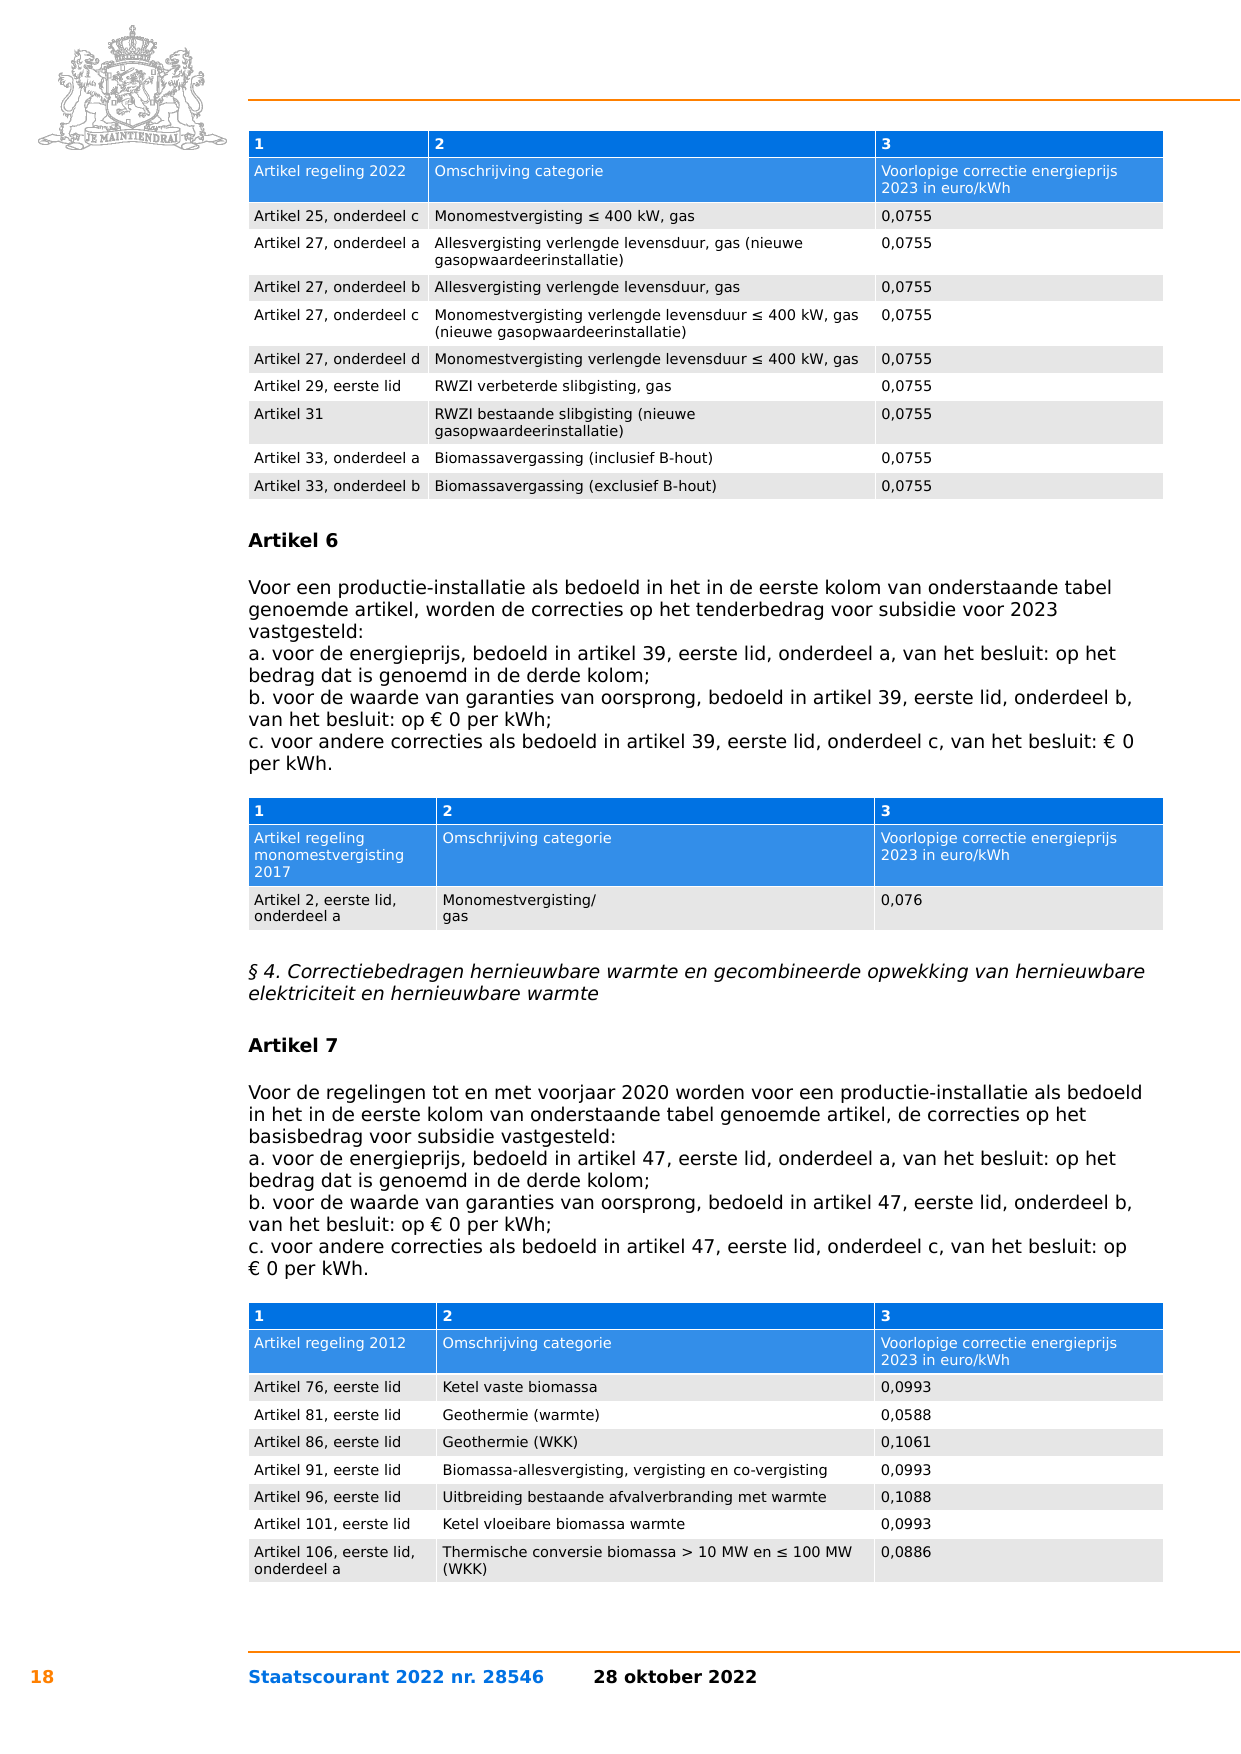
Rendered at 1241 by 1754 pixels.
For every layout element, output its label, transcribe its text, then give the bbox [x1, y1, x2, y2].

text c. voor andere correcties als bedoeld in artikel 47, eerste lid, onderdeel c, van het besluit: op € 0 per kWh. [248, 1236, 1163, 1280]
table_cell Artikel 25, onderdeel c [249, 203, 428, 229]
table_cell 0,0755 [876, 346, 1163, 373]
table_cell Geothermie (warmte) [437, 1402, 874, 1428]
table_cell 0,0755 [876, 275, 1163, 301]
table_cell Monomestvergisting verlengde levensduur ≤ 400 kW, gas (nieuwe gasopwaardeerinstallatie) [429, 302, 875, 345]
table_cell 0,0755 [876, 374, 1163, 400]
table_cell 0,0993 [875, 1457, 1163, 1483]
table_header 1 [249, 798, 436, 824]
table_cell 0,1061 [875, 1429, 1163, 1456]
table_cell Artikel 33, onderdeel a [249, 445, 428, 472]
table_cell Artikel 31 [249, 401, 428, 444]
table_cell Artikel 96, eerste lid [249, 1484, 436, 1510]
table_cell Biomassa-allesvergisting, vergisting en co-vergisting [437, 1457, 874, 1483]
table_cell Artikel 27, onderdeel b [249, 275, 428, 301]
table_cell Geothermie (WKK) [437, 1429, 874, 1456]
table_cell Ketel vloeibare biomassa warmte [437, 1511, 874, 1538]
table_header 2 [437, 798, 874, 824]
table_cell Uitbreiding bestaande afvalverbranding met warmte [437, 1484, 874, 1510]
text a. voor de energieprijs, bedoeld in artikel 47, eerste lid, onderdeel a, van het besluit: op het bedrag dat is genoemd in de derde kolom; [248, 1148, 1163, 1192]
picture [38, 25, 227, 150]
table_cell Allesvergisting verlengde levensduur, gas [429, 275, 875, 301]
table_cell Artikel 27, onderdeel c [249, 302, 428, 345]
table_cell 0,0755 [876, 401, 1163, 444]
table_cell 0,0755 [876, 230, 1163, 273]
table_header 3 [875, 1303, 1163, 1329]
table_cell 0,1088 [875, 1484, 1163, 1510]
table_cell Voorlopige correctie energieprijs 2023 in euro/kWh [875, 1330, 1163, 1373]
table_cell 0,0755 [876, 302, 1163, 345]
text c. voor andere correcties als bedoeld in artikel 39, eerste lid, onderdeel c, van het besluit: € 0 per kWh. [248, 731, 1163, 775]
table_cell Artikel 91, eerste lid [249, 1457, 436, 1483]
subtitle Artikel 7 [248, 1035, 1163, 1057]
table_cell Biomassavergassing (exclusief B-hout) [429, 473, 875, 499]
table_cell RWZI verbeterde slibgisting, gas [429, 374, 875, 400]
table_cell Artikel regeling 2012 [249, 1330, 436, 1373]
table_header 2 [437, 1303, 874, 1329]
table_cell Artikel 86, eerste lid [249, 1429, 436, 1456]
table_cell 0,0755 [876, 473, 1163, 499]
table_cell 0,0755 [876, 203, 1163, 229]
table_cell Artikel 106, eerste lid, onderdeel a [249, 1539, 436, 1582]
table_cell Artikel 81, eerste lid [249, 1402, 436, 1428]
table_cell Artikel 27, onderdeel d [249, 346, 428, 373]
table_cell Monomestvergisting ≤ 400 kW, gas [429, 203, 875, 229]
table_cell 0,0588 [875, 1402, 1163, 1428]
table_header 3 [876, 131, 1163, 157]
table_header 2 [429, 131, 875, 157]
table_cell Artikel regeling 2022 [249, 158, 428, 202]
table_cell Allesvergisting verlengde levensduur, gas (nieuwe gasopwaardeerinstallatie) [429, 230, 875, 273]
table_cell Artikel 2, eerste lid, onderdeel a [249, 887, 436, 930]
table_cell Omschrijving categorie [437, 1330, 874, 1373]
table_cell 0,0886 [875, 1539, 1163, 1582]
table_cell RWZI bestaande slibgisting (nieuwe gasopwaardeerinstallatie) [429, 401, 875, 444]
text a. voor de energieprijs, bedoeld in artikel 39, eerste lid, onderdeel a, van het besluit: op het bedrag dat is genoemd in de derde kolom; [248, 643, 1163, 687]
table_cell Omschrijving categorie [437, 825, 874, 886]
table_header 1 [249, 131, 428, 157]
table_cell Omschrijving categorie [429, 158, 875, 202]
text Voor een productie-installatie als bedoeld in het in de eerste kolom van onderstaande tabel genoemde artikel, worden de correcties op het tenderbedrag voor subsidie voor 2023 vastgesteld: [248, 577, 1163, 643]
table_cell 0,0993 [875, 1375, 1163, 1401]
text b. voor de waarde van garanties van oorsprong, bedoeld in artikel 47, eerste lid, onderdeel b, van het besluit: op € 0 per kWh; [248, 1192, 1163, 1236]
table_cell 0,076 [875, 887, 1163, 930]
table_cell Monomestvergisting verlengde levensduur ≤ 400 kW, gas [429, 346, 875, 373]
table_header 3 [875, 798, 1163, 824]
table_cell 0,0993 [875, 1511, 1163, 1538]
table_cell Thermische conversie biomassa > 10 MW en ≤ 100 MW (WKK) [437, 1539, 874, 1582]
text Voor de regelingen tot en met voorjaar 2020 worden voor een productie-installatie als bedoeld in het in de eerste kolom van onderstaande tabel genoemde artikel, de correcties op het basisbedrag voor subsidie vastgesteld: [248, 1082, 1163, 1148]
table_cell 0,0755 [876, 445, 1163, 472]
text b. voor de waarde van garanties van oorsprong, bedoeld in artikel 39, eerste lid, onderdeel b, van het besluit: op € 0 per kWh; [248, 687, 1163, 731]
table_cell Artikel 33, onderdeel b [249, 473, 428, 499]
table_cell Voorlopige correctie energieprijs 2023 in euro/kWh [875, 825, 1163, 886]
table_cell Artikel 101, eerste lid [249, 1511, 436, 1538]
subtitle Artikel 6 [248, 530, 1163, 552]
table_cell Monomestvergisting/ gas [437, 887, 874, 930]
table_cell Voorlopige correctie energieprijs 2023 in euro/kWh [876, 158, 1163, 202]
table_cell Ketel vaste biomassa [437, 1375, 874, 1401]
subtitle § 4. Correctiebedragen hernieuwbare warmte en gecombineerde opwekking van hernieuwbare elektriciteit en hernieuwbare warmte [248, 961, 1163, 1005]
table_cell Artikel regeling monomestvergisting 2017 [249, 825, 436, 886]
table_cell Artikel 76, eerste lid [249, 1375, 436, 1401]
table_header 1 [249, 1303, 436, 1329]
table_cell Biomassavergassing (inclusief B-hout) [429, 445, 875, 472]
table_cell Artikel 29, eerste lid [249, 374, 428, 400]
table_cell Artikel 27, onderdeel a [249, 230, 428, 273]
